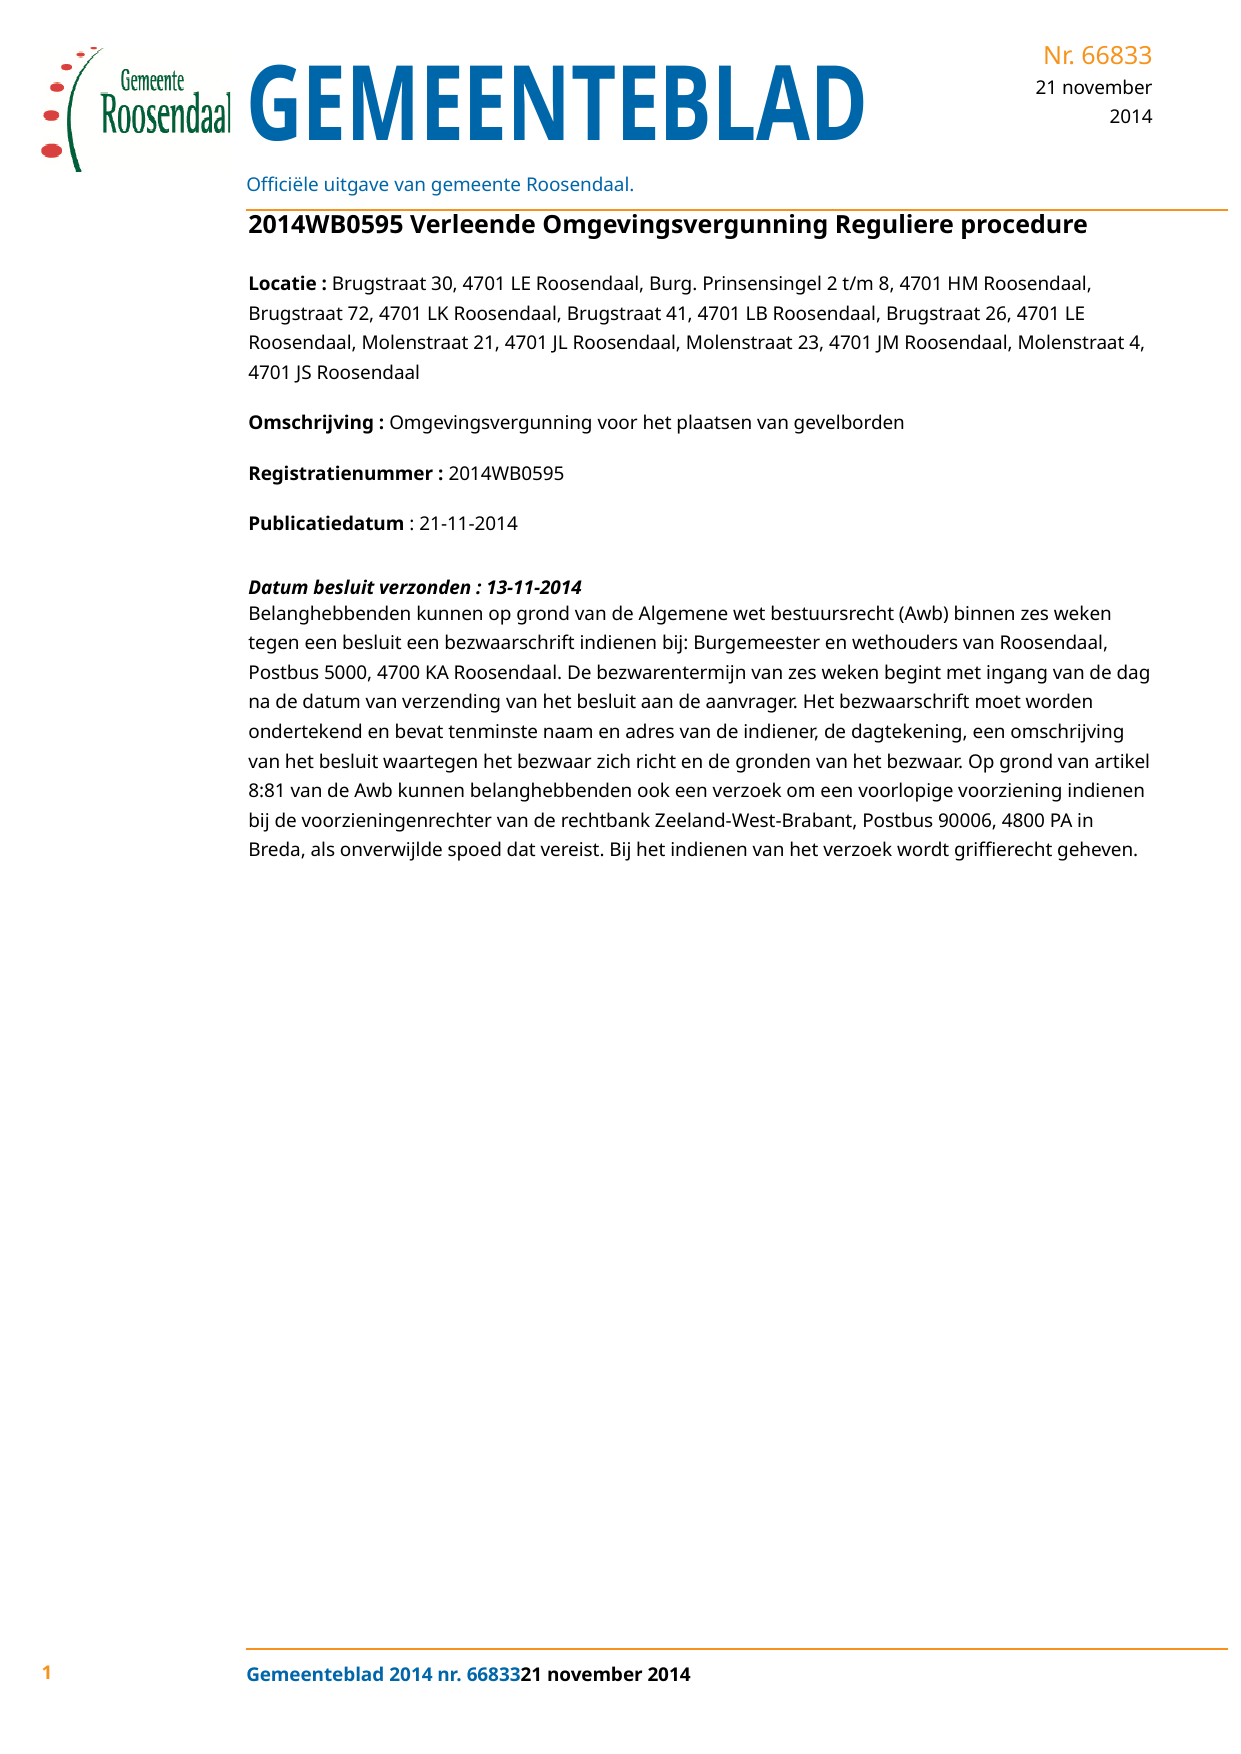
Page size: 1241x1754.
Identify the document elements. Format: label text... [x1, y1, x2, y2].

picture [41, 47, 231, 172]
text Publicatiedatum : 21-11-2014 [248, 510, 1152, 536]
text Registratienummer : 2014WB0595 [248, 460, 1152, 486]
text Datum besluit verzonden : 13-11-2014 [248, 574, 1152, 600]
text Locatie : Brugstraat 30, 4701 LE Roosendaal, Burg. Prinsensingel 2 t/m 8, 4701 HM Roosendaal, Brugstraat 72, 4701 LK Roosendaal, Brugstraat 41, 4701 LB Roosendaal, Brugstraat 26, 4701 LE Roosendaal, Molenstraat 21, 4701 JL Roosendaal, Molenstraat 23, 4701 JM Roosendaal, Molenstraat 4, 4701 JS Roosendaal [248, 270, 1152, 385]
text Belanghebbenden kunnen op grond van de Algemene wet bestuursrecht (Awb) binnen zes weken tegen een besluit een bezwaarschrift indienen bij: Burgemeester en wethouders van Roosendaal, Postbus 5000, 4700 KA Roosendaal. De bezwarentermijn van zes weken begint met ingang van de dag na de datum van verzending van het besluit aan de aanvrager. Het bezwaarschrift moet worden ondertekend en bevat tenminste naam en adres van de indiener, de dagtekening, een omschrijving van het besluit waartegen het bezwaar zich richt en de gronden van het bezwaar. Op grond van artikel 8:81 van de Awb kunnen belanghebbenden ook een verzoek om een voorlopige voorziening indienen bij de voorzieningenrechter van de rechtbank Zeeland-West-Brabant, Postbus 90006, 4800 PA in Breda, als onverwijlde spoed dat vereist. Bij het indienen van het verzoek wordt griffierecht geheven. [248, 600, 1152, 862]
text 2014WB0595 Verleende Omgevingsvergunning Reguliere procedure [248, 211, 1152, 241]
text Omschrijving : Omgevingsvergunning voor het plaatsen van gevelborden [248, 409, 1152, 435]
